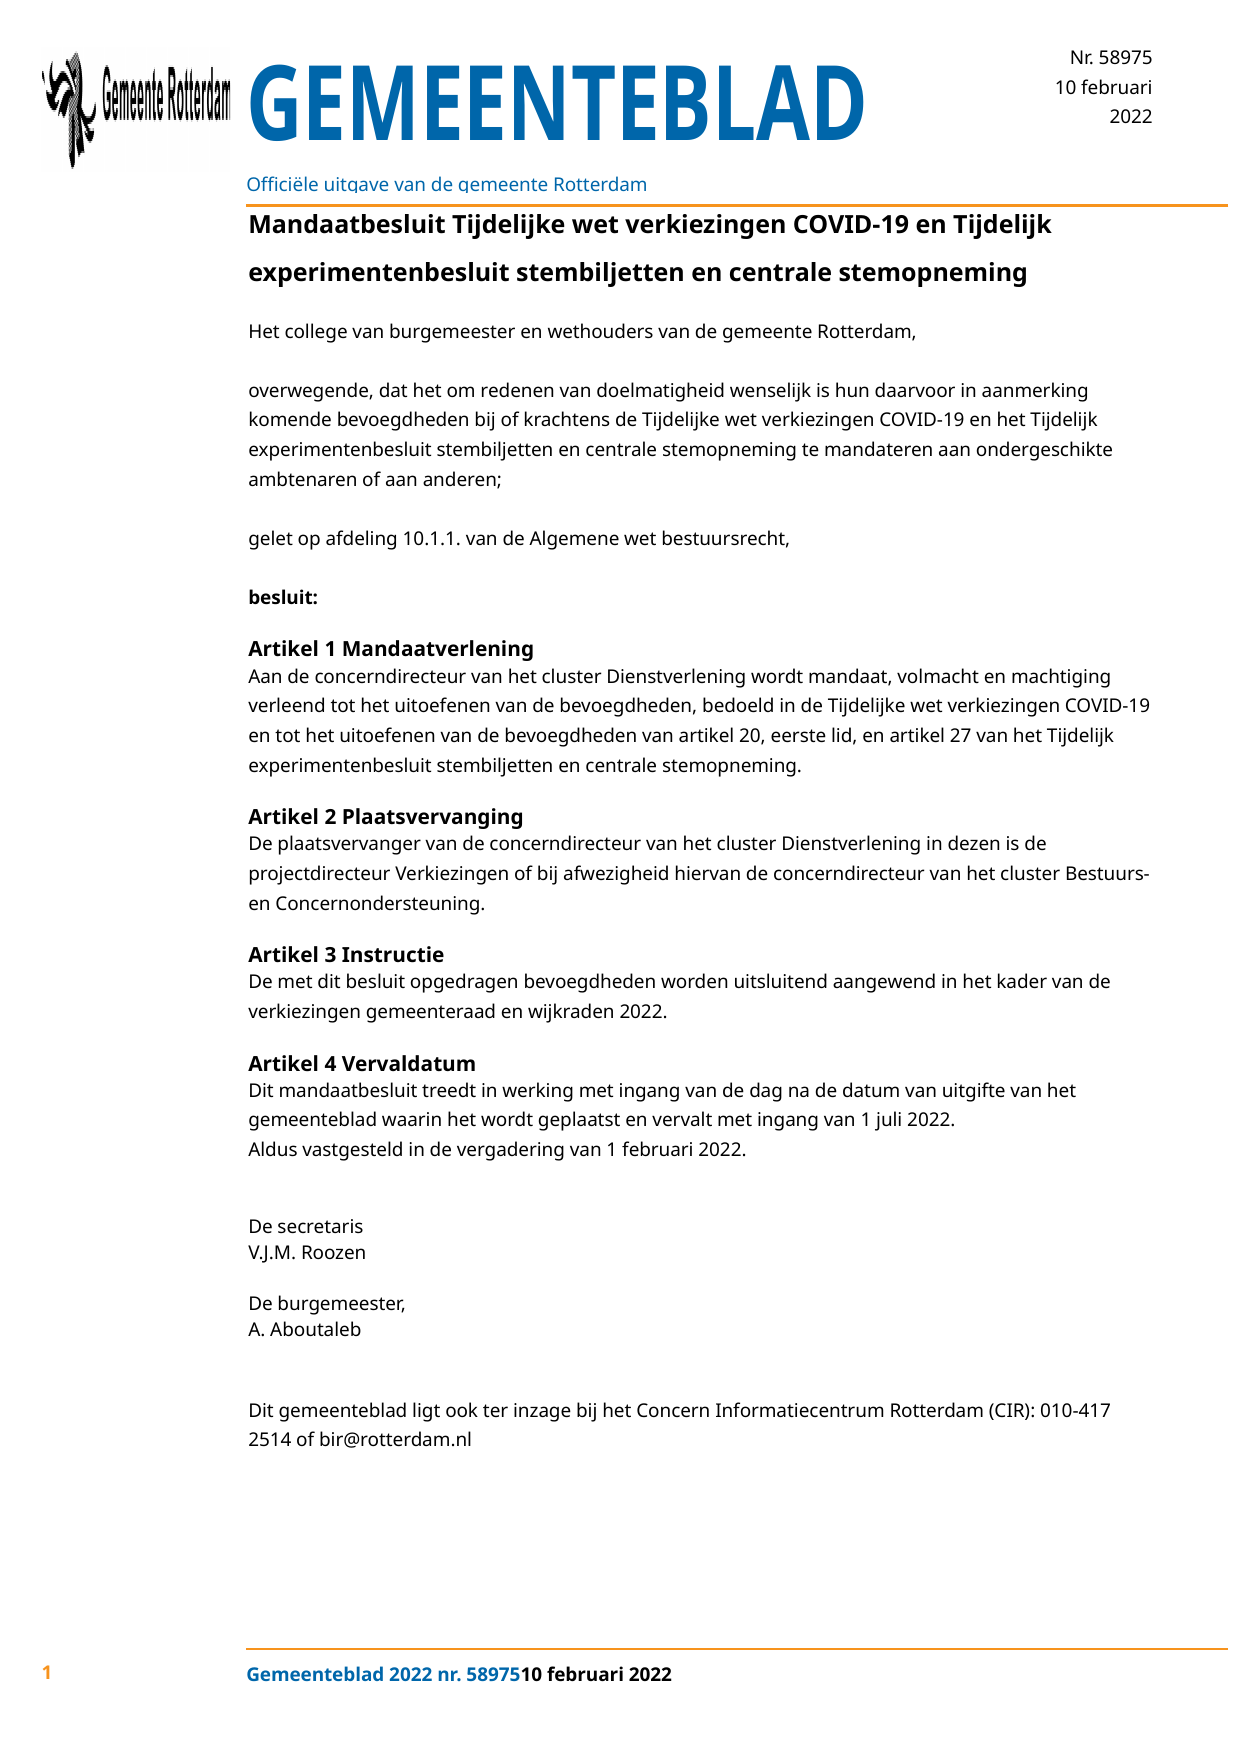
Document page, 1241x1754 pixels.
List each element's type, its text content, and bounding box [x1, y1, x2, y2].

text A. Aboutaleb [248, 1316, 1152, 1342]
text Mandaatbesluit Tijdelijke wet verkiezingen COVID-19 en Tijdelijk experimentenbesluit stembiljetten en centrale stemopneming [248, 207, 1152, 288]
text Aan de concerndirecteur van het cluster Dienstverlening wordt mandaat, volmacht en machtiging verleend tot het uitoefenen van de bevoegdheden, bedoeld in de Tijdelijke wet verkiezingen COVID-19 en tot het uitoefenen van de bevoegdheden van artikel 20, eerste lid, en artikel 27 van het Tijdelijk experimentenbesluit stembiljetten en centrale stemopneming. [248, 663, 1152, 777]
text Het college van burgemeester en wethouders van de gemeente Rotterdam, [248, 318, 1152, 344]
picture [41, 47, 231, 172]
text gelet op afdeling 10.1.1. van de Algemene wet bestuursrecht, [248, 525, 1152, 551]
text Artikel 2 Plaatsvervanging [248, 802, 1152, 831]
text De burgemeester, [248, 1291, 1152, 1316]
text Aldus vastgesteld in de vergadering van 1 februari 2022. [248, 1136, 1152, 1162]
text Dit mandaatbesluit treedt in werking met ingang van de dag na de datum van uitgifte van het gemeenteblad waarin het wordt geplaatst en vervalt met ingang van 1 juli 2022. [248, 1077, 1152, 1132]
text Dit gemeenteblad ligt ook ter inzage bij het Concern Informatiecentrum Rotterdam (CIR): 010-417 2514 of bir@rotterdam.nl [248, 1397, 1152, 1452]
text besluit: [248, 584, 1152, 610]
text overwegende, dat het om redenen van doelmatigheid wenselijk is hun daarvoor in aanmerking komende bevoegdheden bij of krachtens de Tijdelijke wet verkiezingen COVID-19 en het Tijdelijk experimentenbesluit stembiljetten en centrale stemopneming te mandateren aan ondergeschikte ambtenaren of aan anderen; [248, 377, 1152, 492]
text Artikel 3 Instructie [248, 940, 1152, 969]
text De secretaris [248, 1213, 1152, 1239]
text Artikel 4 Vervaldatum [248, 1049, 1152, 1077]
text Artikel 1 Mandaatverlening [248, 634, 1152, 663]
text De met dit besluit opgedragen bevoegdheden worden uitsluitend aangewend in het kader van de verkiezingen gemeenteraad en wijkraden 2022. [248, 969, 1152, 1024]
text De plaatsvervanger van de concerndirecteur van het cluster Dienstverlening in dezen is de projectdirecteur Verkiezingen of bij afwezigheid hiervan de concerndirecteur van het cluster Bestuurs- en Concernondersteuning. [248, 831, 1152, 916]
text V.J.M. Roozen [248, 1239, 1152, 1265]
